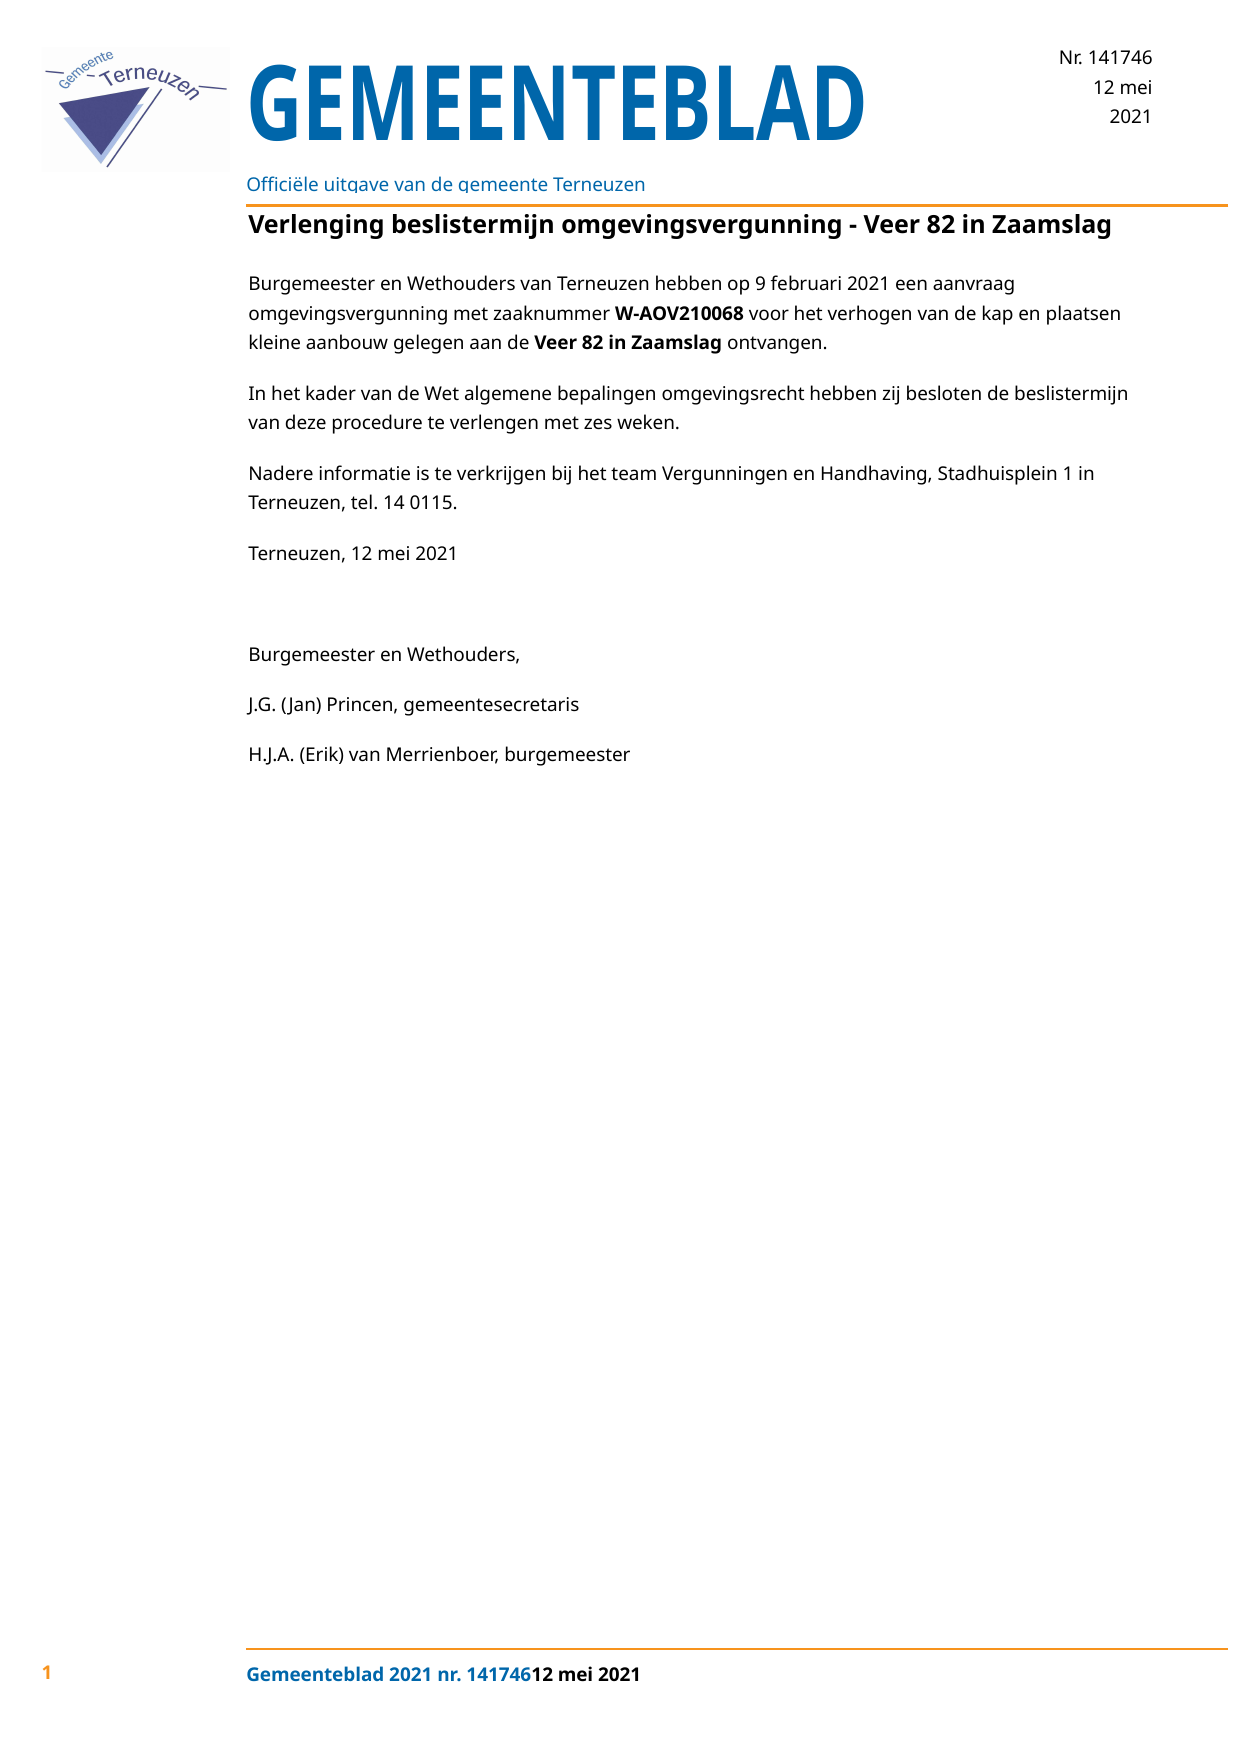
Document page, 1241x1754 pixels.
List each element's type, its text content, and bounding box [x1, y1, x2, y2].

text H.J.A. (Erik) van Merrienboer, burgemeester [248, 742, 1152, 767]
text Burgemeester en Wethouders van Terneuzen hebben op 9 februari 2021 een aanvraag omgevingsvergunning met zaaknummer W-AOV210068 voor het verhogen van de kap en plaatsen kleine aanbouw gelegen aan de Veer 82 in Zaamslag ontvangen. [248, 270, 1152, 355]
text J.G. (Jan) Princen, gemeentesecretaris [248, 691, 1152, 717]
picture [41, 47, 231, 172]
text Verlenging beslistermijn omgevingsvergunning - Veer 82 in Zaamslag [248, 207, 1152, 241]
text Terneuzen, 12 mei 2021 [248, 540, 1152, 566]
text In het kader van de Wet algemene bepalingen omgevingsrecht hebben zij besloten de beslistermijn van deze procedure te verlengen met zes weken. [248, 380, 1152, 435]
text Burgemeester en Wethouders, [248, 641, 1152, 666]
text Nadere informatie is te verkrijgen bij het team Vergunningen en Handhaving, Stadhuisplein 1 in Terneuzen, tel. 14 0115. [248, 460, 1152, 515]
